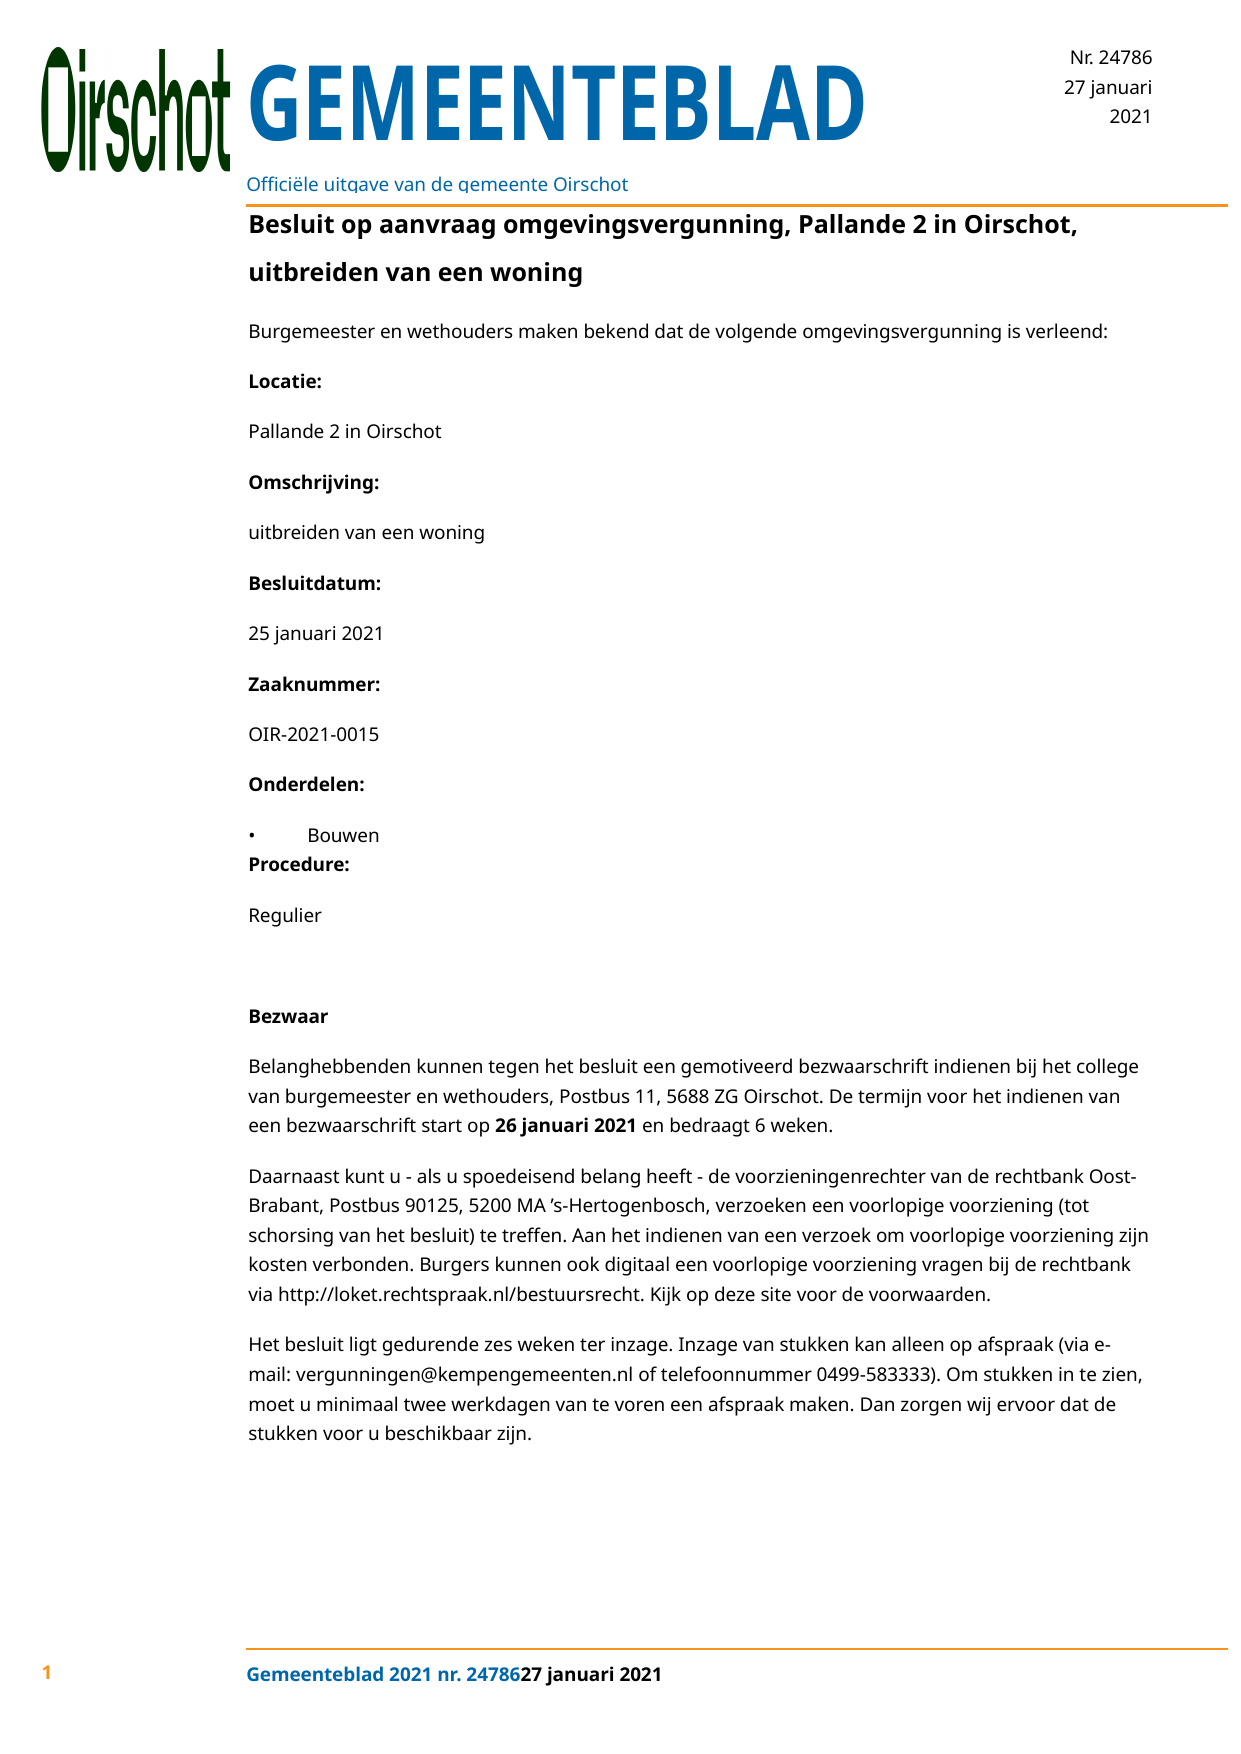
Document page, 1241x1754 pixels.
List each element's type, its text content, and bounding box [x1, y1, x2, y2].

text Pallande 2 in Oirschot [248, 419, 1152, 444]
text Omschrijving: [248, 469, 1152, 495]
text Belanghebbenden kunnen tegen het besluit een gemotiveerd bezwaarschrift indienen bij het college van burgemeester en wethouders, Postbus 11, 5688 ZG Oirschot. De termijn voor het indienen van een bezwaarschrift start op 26 januari 2021 en bedraagt 6 weken. [248, 1053, 1152, 1138]
text Bezwaar [248, 1003, 1152, 1029]
text Locatie: [248, 368, 1152, 394]
text uitbreiden van een woning [248, 519, 1152, 545]
text Besluitdatum: [248, 570, 1152, 596]
text Procedure: [248, 852, 1152, 877]
list Bouwen [248, 822, 1152, 848]
text Het besluit ligt gedurende zes weken ter inzage. Inzage van stukken kan alleen op afspraak (via e-mail: vergunningen@kempengemeenten.nl of telefoonnummer 0499-583333). Om stukken in te zien, moet u minimaal twee werkdagen van te voren een afspraak maken. Dan zorgen wij ervoor dat de stukken voor u beschikbaar zijn. [248, 1332, 1152, 1446]
text Besluit op aanvraag omgevingsvergunning, Pallande 2 in Oirschot, uitbreiden van een woning [248, 207, 1152, 288]
text Onderdelen: [248, 772, 1152, 797]
text Regulier [248, 902, 1152, 928]
text Burgemeester en wethouders maken bekend dat de volgende omgevingsvergunning is verleend: [248, 318, 1152, 344]
text Daarnaast kunt u - als u spoedeisend belang heeft - de voorzieningenrechter van de rechtbank Oost-Brabant, Postbus 90125, 5200 MA ’s-Hertogenbosch, verzoeken een voorlopige voorziening (tot schorsing van het besluit) te treffen. Aan het indienen van een verzoek om voorlopige voorziening zijn kosten verbonden. Burgers kunnen ook digitaal een voorlopige voorziening vragen bij de rechtbank via http://loket.rechtspraak.nl/bestuursrecht. Kijk op deze site voor de voorwaarden. [248, 1163, 1152, 1307]
picture [41, 47, 231, 172]
text 25 januari 2021 [248, 620, 1152, 646]
text OIR-2021-0015 [248, 721, 1152, 747]
text Zaaknummer: [248, 671, 1152, 697]
